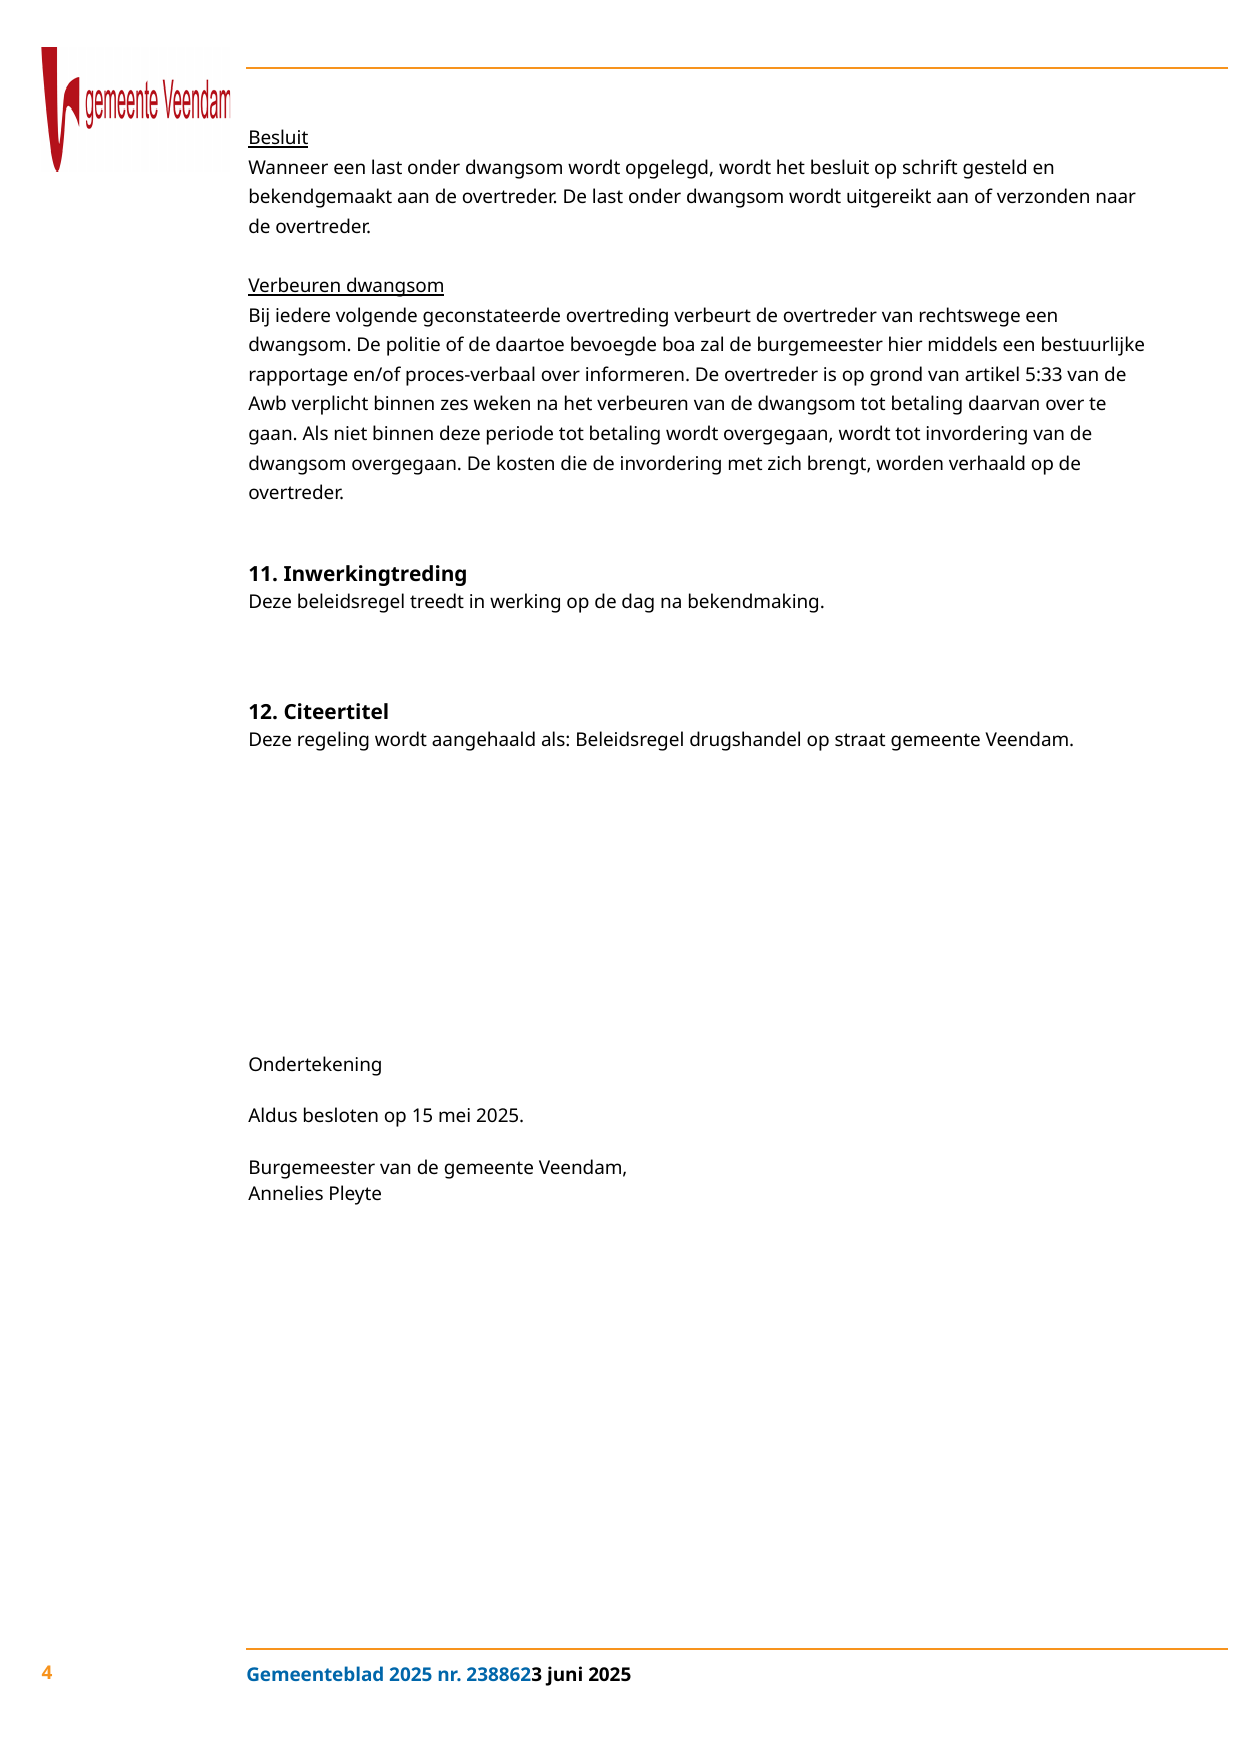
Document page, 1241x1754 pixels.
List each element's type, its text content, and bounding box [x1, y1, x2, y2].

text Wanneer een last onder dwangsom wordt opgelegd, wordt het besluit op schrift gesteld en bekendgemaakt aan de overtreder. De last onder dwangsom wordt uitgereikt aan of verzonden naar de overtreder. [248, 154, 1152, 239]
text Besluit [248, 124, 1152, 150]
text Burgemeester van de gemeente Veendam, [248, 1154, 1152, 1180]
text Ondertekening [248, 1051, 1152, 1077]
text Deze regeling wordt aangehaald als: Beleidsregel drugshandel op straat gemeente Veendam. [248, 726, 1152, 752]
text Bij iedere volgende geconstateerde overtreding verbeurt de overtreder van rechtswege een dwangsom. De politie of de daartoe bevoegde boa zal de burgemeester hier middels een bestuurlijke rapportage en/of proces-verbaal over informeren. De overtreder is op grond van artikel 5:33 van de Awb verplicht binnen zes weken na het verbeuren van de dwangsom tot betaling daarvan over te gaan. Als niet binnen deze periode tot betaling wordt overgegaan, wordt tot invordering van de dwangsom overgegaan. De kosten die de invordering met zich brengt, worden verhaald op de overtreder. [248, 302, 1152, 505]
text Annelies Pleyte [248, 1180, 1152, 1206]
picture [41, 47, 231, 172]
text 11. Inwerkingtreding [248, 559, 1152, 588]
text Verbeuren dwangsom [248, 272, 1152, 298]
text Aldus besloten op 15 mei 2025. [248, 1103, 1152, 1128]
text 12. Citeertitel [248, 697, 1152, 726]
text Deze beleidsregel treedt in werking op de dag na bekendmaking. [248, 588, 1152, 613]
